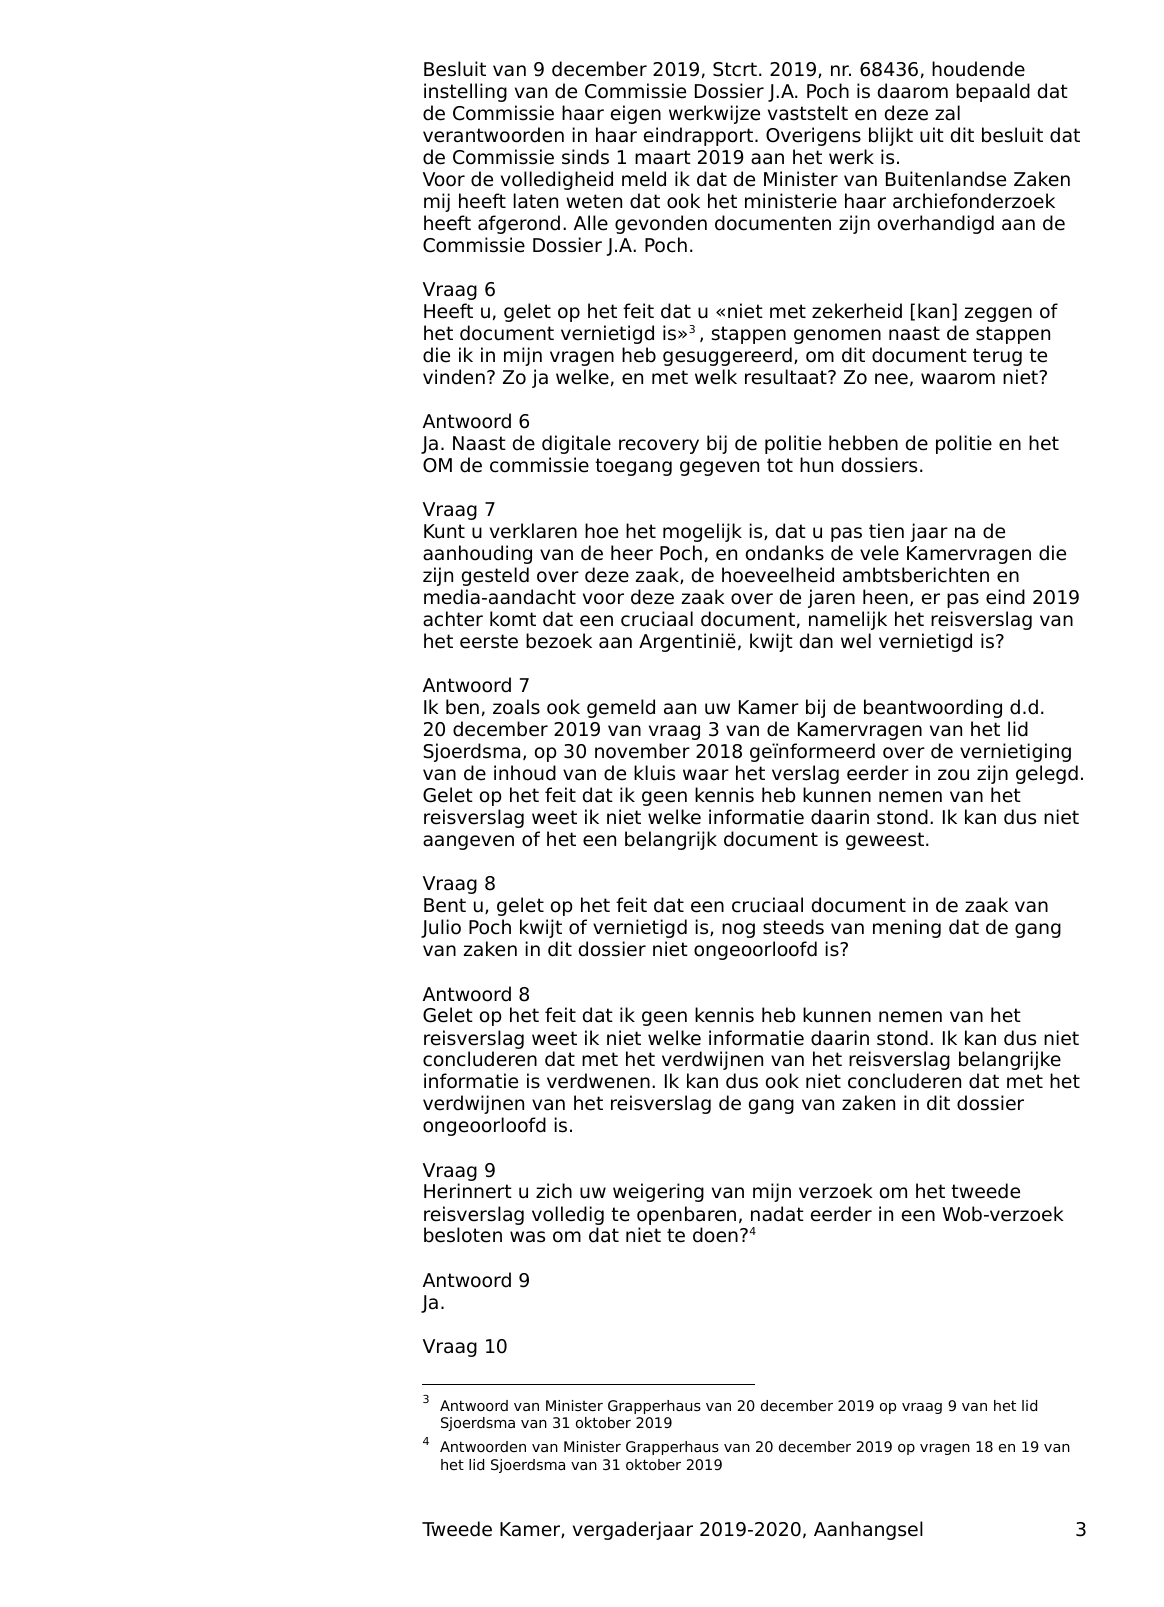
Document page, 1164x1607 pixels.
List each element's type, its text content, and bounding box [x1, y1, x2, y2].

text Herinnert u zich uw weigering van mijn verzoek om het tweede reisverslag volledig te openbaren, nadat eerder in een Wob-verzoek besloten was om dat niet te doen? [422, 1181, 1087, 1247]
text Heeft u, gelet op het feit dat u «niet met zekerheid [kan] zeggen of het document vernietigd is», stappen genomen naast de stappen die ik in mijn vragen heb gesuggereerd, om dit document terug te vinden? Zo ja welke, en met welk resultaat? Zo nee, waarom niet? [422, 301, 1087, 389]
text Ja. [422, 1292, 1087, 1313]
text Antwoord 6 [422, 411, 1087, 433]
text Voor de volledigheid meld ik dat de Minister van Buitenlandse Zaken mij heeft laten weten dat ook het ministerie haar archiefonderzoek heeft afgerond. Alle gevonden documenten zijn overhandigd aan de Commissie Dossier J.A. Poch. [422, 169, 1087, 257]
text Antwoord 8 [422, 983, 1087, 1005]
text Ja. Naast de digitale recovery bij de politie hebben de politie en het OM de commissie toegang gegeven tot hun dossiers. [422, 433, 1087, 477]
text Antwoord 9 [422, 1269, 1087, 1292]
text Besluit van 9 december 2019, Stcrt. 2019, nr. 68436, houdende instelling van de Commissie Dossier J.A. Poch is daarom bepaald dat de Commissie haar eigen werkwijze vaststelt en deze zal verantwoorden in haar eindrapport. Overigens blijkt uit dit besluit dat de Commissie sinds 1 maart 2019 aan het werk is. [422, 59, 1087, 169]
text Antwoord van Minister Grapperhaus van 20 december 2019 op vraag 9 van het lid Sjoerdsma van 31 oktober 2019 [422, 1393, 1087, 1432]
text Kunt u verklaren hoe het mogelijk is, dat u pas tien jaar na de aanhouding van de heer Poch, en ondanks de vele Kamervragen die zijn gesteld over deze zaak, de hoeveelheid ambtsberichten en media-aandacht voor deze zaak over de jaren heen, er pas eind 2019 achter komt dat een cruciaal document, namelijk het reisverslag van het eerste bezoek aan Argentinië, kwijt dan wel vernietigd is? [422, 521, 1087, 653]
text Gelet op het feit dat ik geen kennis heb kunnen nemen van het reisverslag weet ik niet welke informatie daarin stond. Ik kan dus niet concluderen dat met het verdwijnen van het reisverslag belangrijke informatie is verdwenen. Ik kan dus ook niet concluderen dat met het verdwijnen van het reisverslag de gang van zaken in dit dossier ongeoorloofd is. [422, 1005, 1087, 1137]
text Antwoord 7 [422, 675, 1087, 697]
text Bent u, gelet op het feit dat een cruciaal document in de zaak van Julio Poch kwijt of vernietigd is, nog steeds van mening dat de gang van zaken in dit dossier niet ongeoorloofd is? [422, 895, 1087, 961]
text Vraag 10 [422, 1336, 1087, 1358]
text Vraag 9 [422, 1159, 1087, 1181]
text Vraag 6 [422, 279, 1087, 301]
text Ik ben, zoals ook gemeld aan uw Kamer bij de beantwoording d.d. 20 december 2019 van vraag 3 van de Kamervragen van het lid Sjoerdsma, op 30 november 2018 geïnformeerd over de vernietiging van de inhoud van de kluis waar het verslag eerder in zou zijn gelegd. Gelet op het feit dat ik geen kennis heb kunnen nemen van het reisverslag weet ik niet welke informatie daarin stond. Ik kan dus niet aangeven of het een belangrijk document is geweest. [422, 697, 1087, 851]
text Vraag 8 [422, 873, 1087, 895]
text Vraag 7 [422, 499, 1087, 521]
text Antwoorden van Minister Grapperhaus van 20 december 2019 op vragen 18 en 19 van het lid Sjoerdsma van 31 oktober 2019 [422, 1435, 1087, 1474]
